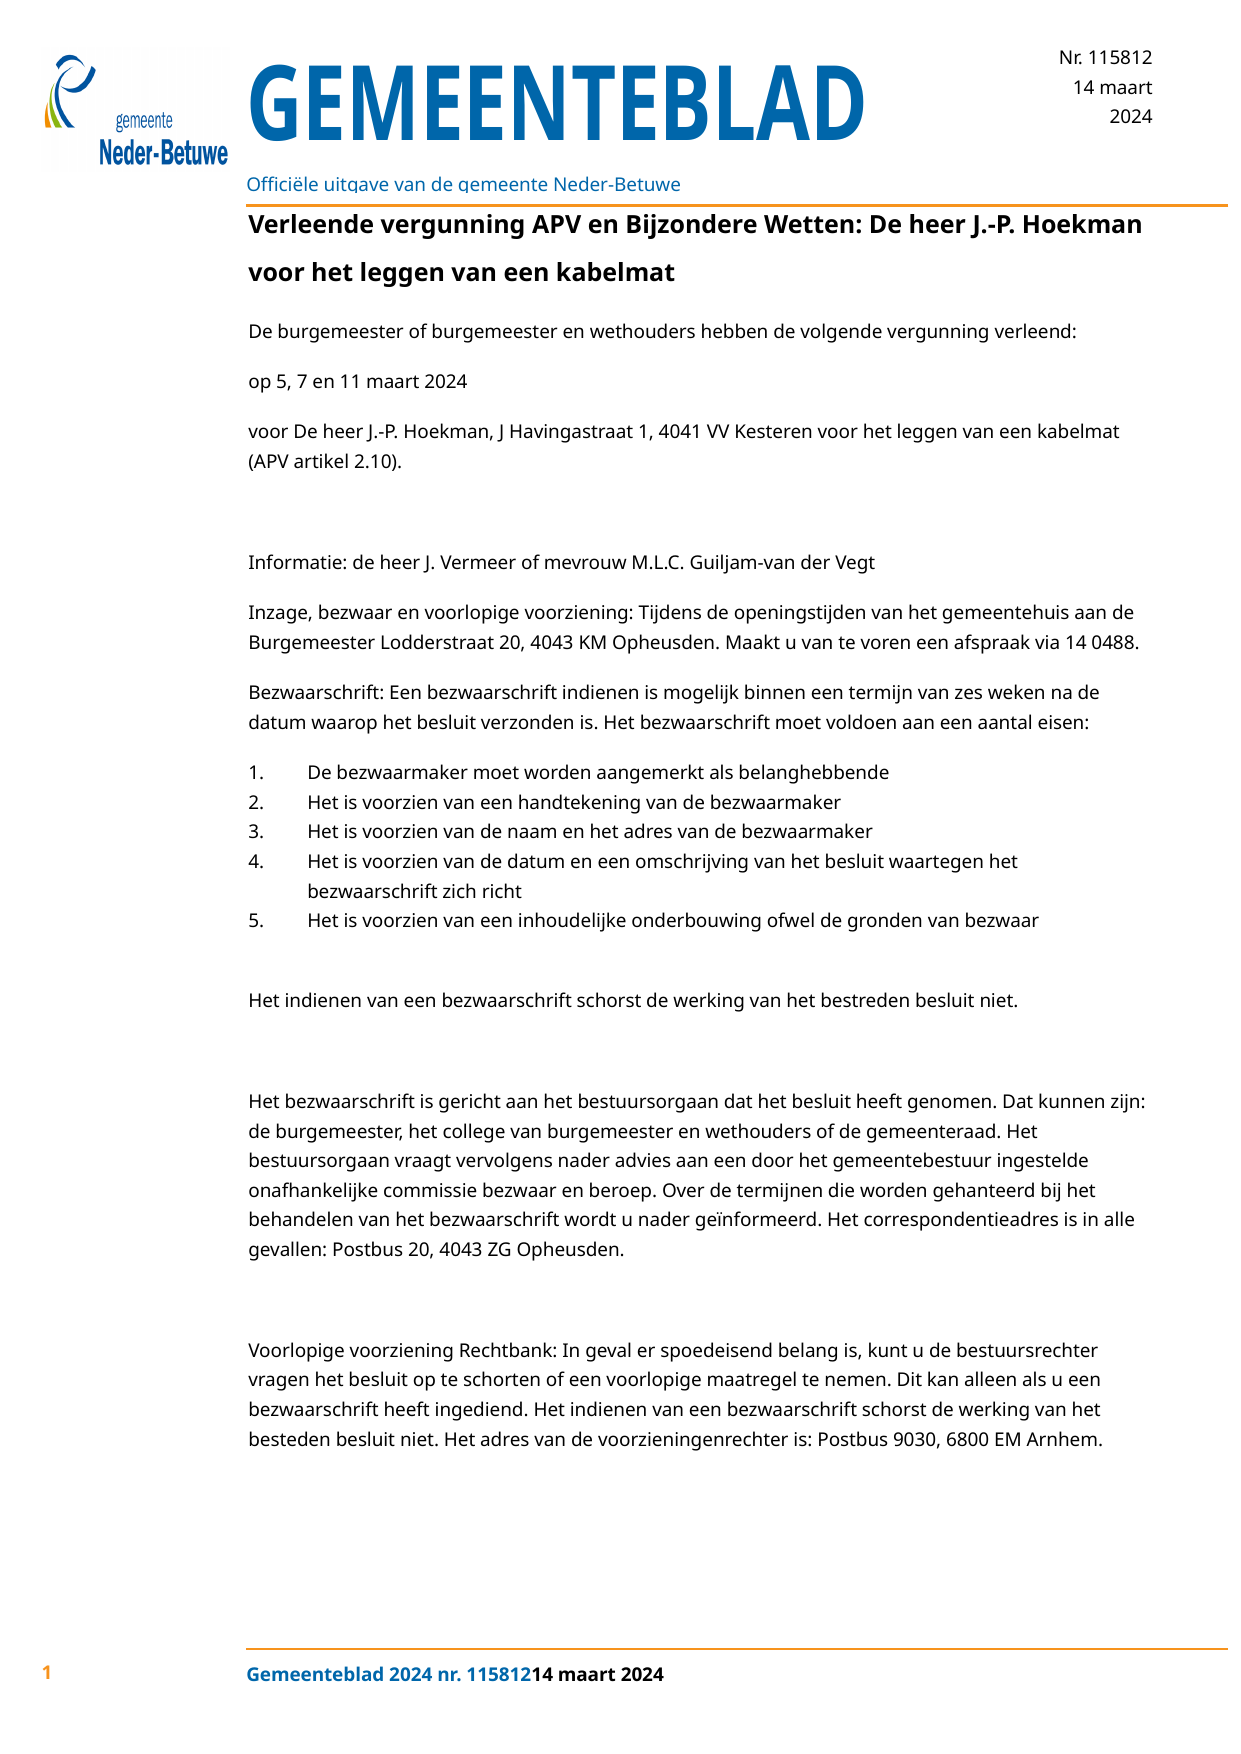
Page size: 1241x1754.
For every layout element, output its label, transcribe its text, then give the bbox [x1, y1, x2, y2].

list De bezwaarmaker moet worden aangemerkt als belanghebbende [248, 759, 1152, 785]
text Het indienen van een bezwaarschrift schorst de werking van het bestreden besluit niet. [248, 987, 1152, 1013]
list Het is voorzien van de datum en een omschrijving van het besluit waartegen het bezwaarschrift zich richt [248, 848, 1152, 904]
list Het is voorzien van een inhoudelijke onderbouwing ofwel de gronden van bezwaar [248, 907, 1152, 933]
text De burgemeester of burgemeester en wethouders hebben de volgende vergunning verleend: [248, 318, 1152, 344]
text voor De heer J.-P. Hoekman, J Havingastraat 1, 4041 VV Kesteren voor het leggen van een kabelmat (APV artikel 2.10). [248, 419, 1152, 474]
text op 5, 7 en 11 maart 2024 [248, 368, 1152, 394]
picture [41, 47, 231, 172]
text Verleende vergunning APV en Bijzondere Wetten: De heer J.-P. Hoekman voor het leggen van een kabelmat [248, 207, 1152, 288]
list Het is voorzien van een handtekening van de bezwaarmaker [248, 789, 1152, 815]
text Voorlopige voorziening Rechtbank: In geval er spoedeisend belang is, kunt u de bestuursrechter vragen het besluit op te schorten of een voorlopige maatregel te nemen. Dit kan alleen als u een bezwaarschrift heeft ingediend. Het indienen van een bezwaarschrift schorst de werking van het besteden besluit niet. Het adres van de voorzieningenrechter is: Postbus 9030, 6800 EM Arnhem. [248, 1337, 1152, 1452]
text Bezwaarschrift: Een bezwaarschrift indienen is mogelijk binnen een termijn van zes weken na de datum waarop het besluit verzonden is. Het bezwaarschrift moet voldoen aan een aantal eisen: [248, 679, 1152, 735]
text Het bezwaarschrift is gericht aan het bestuursorgaan dat het besluit heeft genomen. Dat kunnen zijn: de burgemeester, het college van burgemeester en wethouders of de gemeenteraad. Het bestuursorgaan vraagt vervolgens nader advies aan een door het gemeentebestuur ingestelde onafhankelijke commissie bezwaar en beroep. Over de termijnen die worden gehanteerd bij het behandelen van het bezwaarschrift wordt u nader geïnformeerd. Het correspondentieadres is in alle gevallen: Postbus 20, 4043 ZG Opheusden. [248, 1088, 1152, 1262]
list Het is voorzien van de naam en het adres van de bezwaarmaker [248, 819, 1152, 844]
text Informatie: de heer J. Vermeer of mevrouw M.L.C. Guiljam-van der Vegt [248, 549, 1152, 575]
text Inzage, bezwaar en voorlopige voorziening: Tijdens de openingstijden van het gemeentehuis aan de Burgemeester Lodderstraat 20, 4043 KM Opheusden. Maakt u van te voren een afspraak via 14 0488. [248, 599, 1152, 655]
